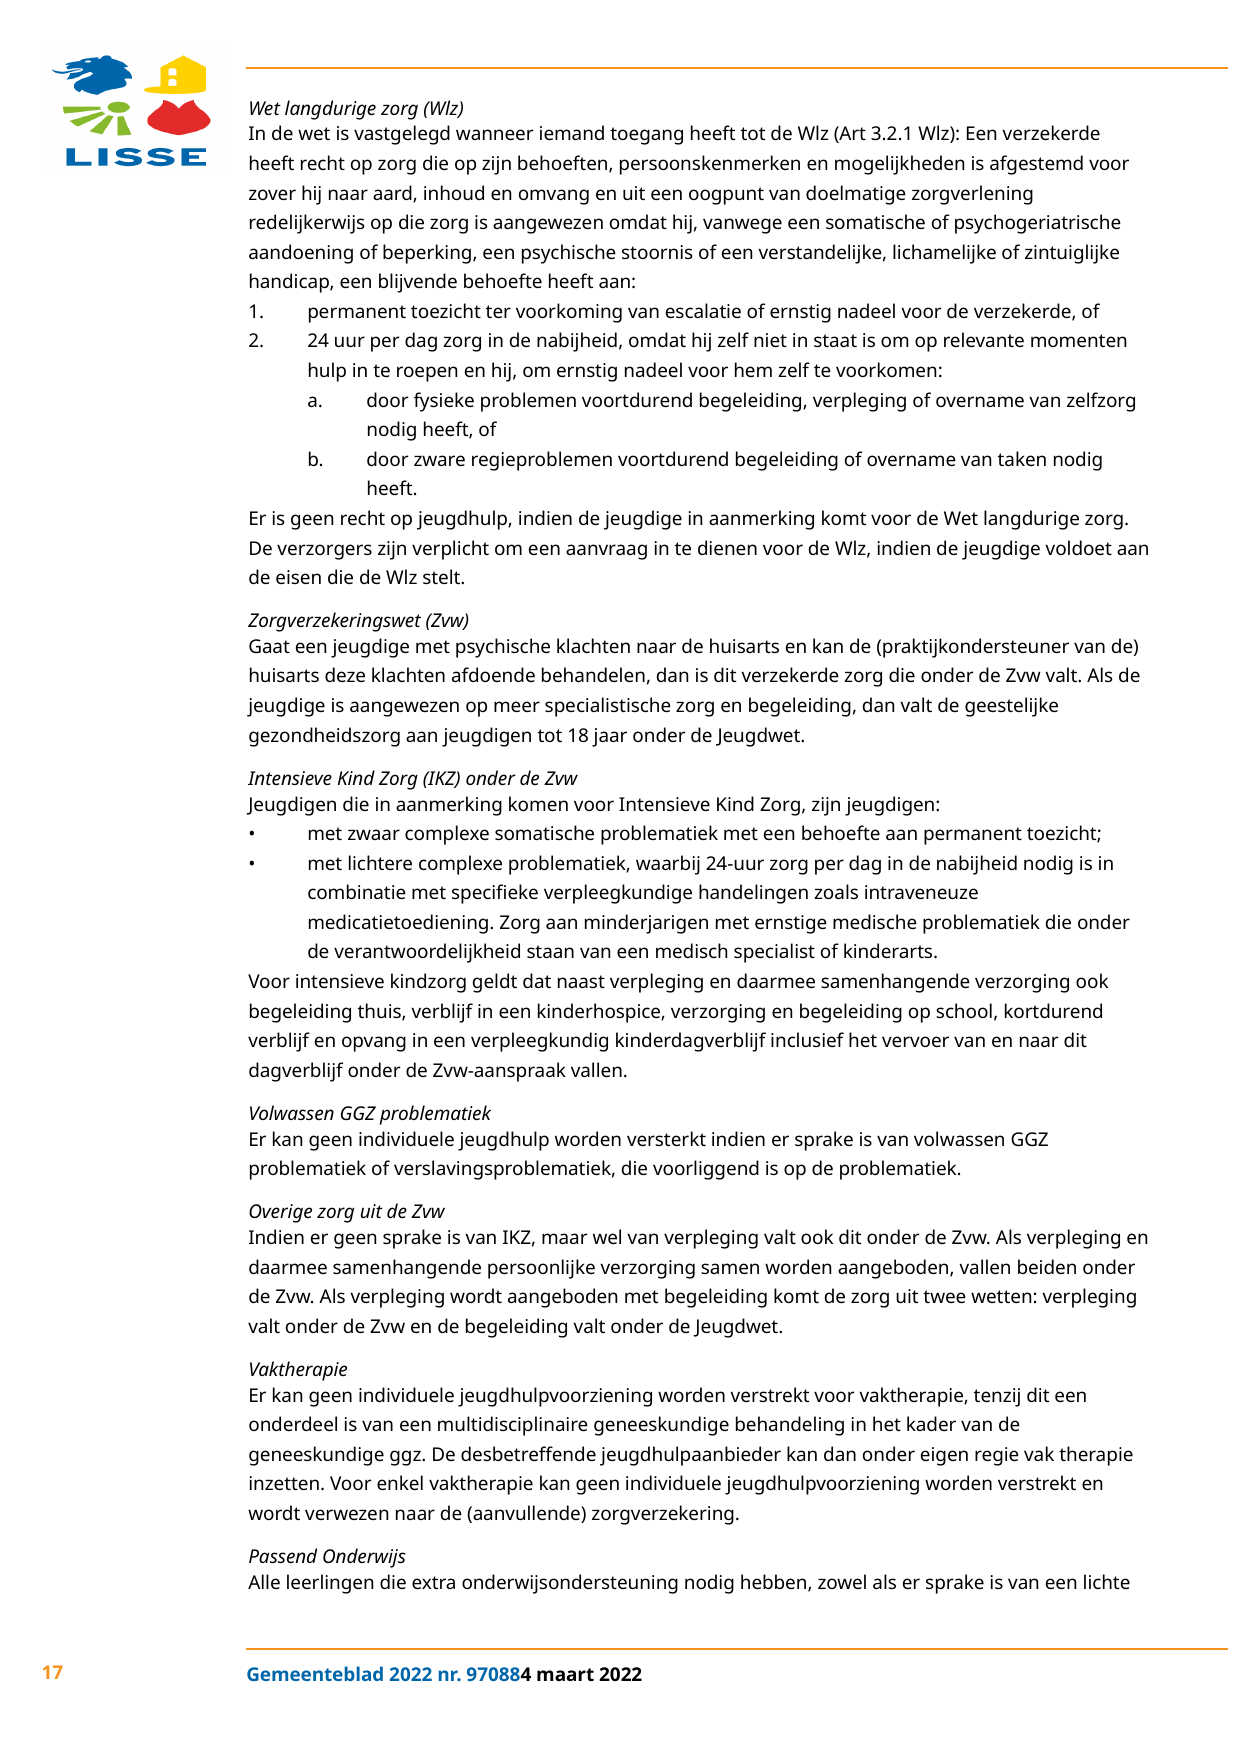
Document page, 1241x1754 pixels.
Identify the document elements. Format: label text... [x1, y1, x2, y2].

text Jeugdigen die in aanmerking komen voor Intensieve Kind Zorg, zijn jeugdigen: [248, 791, 1152, 816]
list permanent toezicht ter voorkoming van escalatie of ernstig nadeel voor de verzekerde, of [248, 298, 1152, 324]
list met zwaar complexe somatische problematiek met een behoefte aan permanent toezicht; [248, 820, 1152, 846]
text In de wet is vastgelegd wanneer iemand toegang heeft tot de Wlz (Art 3.2.1 Wlz): Een verzekerde heeft recht op zorg die op zijn behoeften, persoonskenmerken en mogelijkheden is afgestemd voor zover hij naar aard, inhoud en omvang en uit een oogpunt van doelmatige zorgverlening redelijkerwijs op die zorg is aangewezen omdat hij, vanwege een somatische of psychogeriatrische aandoening of beperking, een psychische stoornis of een verstandelijke, lichamelijke of zintuiglijke handicap, een blijvende behoefte heeft aan: [248, 121, 1152, 294]
text Indien er geen sprake is van IKZ, maar wel van verpleging valt ook dit onder de Zvw. Als verpleging en daarmee samenhangende persoonlijke verzorging samen worden aangeboden, vallen beiden onder de Zvw. Als verpleging wordt aangeboden met begeleiding komt de zorg uit twee wetten: verpleging valt onder de Zvw en de begeleiding valt onder de Jeugdwet. [248, 1224, 1152, 1339]
text Overige zorg uit de Zvw [248, 1198, 1152, 1224]
list met lichtere complexe problematiek, waarbij 24-uur zorg per dag in de nabijheid nodig is in combinatie met specifieke verpleegkundige handelingen zoals intraveneuze medicatietoediening. Zorg aan minderjarigen met ernstige medische problematiek die onder de verantwoordelijkheid staan van een medisch specialist of kinderarts. [248, 850, 1152, 964]
text Er kan geen individuele jeugdhulpvoorziening worden verstrekt voor vaktherapie, tenzij dit een onderdeel is van een multidisciplinaire geneeskundige behandeling in het kader van de geneeskundige ggz. De desbetreffende jeugdhulpaanbieder kan dan onder eigen regie vak therapie inzetten. Voor enkel vaktherapie kan geen individuele jeugdhulpvoorziening worden verstrekt en wordt verwezen naar de (aanvullende) zorgverzekering. [248, 1382, 1152, 1526]
list door fysieke problemen voortdurend begeleiding, verpleging of overname van zelfzorg nodig heeft, of [307, 387, 1152, 442]
text Alle leerlingen die extra onderwijsondersteuning nodig hebben, zowel als er sprake is van een lichte [248, 1569, 1152, 1595]
text Gaat een jeugdige met psychische klachten naar de huisarts en kan de (praktijkondersteuner van de) huisarts deze klachten afdoende behandelen, dan is dit verzekerde zorg die onder de Zvw valt. Als de jeugdige is aangewezen op meer specialistische zorg en begeleiding, dan valt de geestelijke gezondheidszorg aan jeugdigen tot 18 jaar onder de Jeugdwet. [248, 633, 1152, 748]
text Passend Onderwijs [248, 1543, 1152, 1569]
list door zware regieproblemen voortdurend begeleiding of overname van taken nodig heeft. [307, 446, 1152, 501]
text Zorgverzekeringswet (Zvw) [248, 607, 1152, 633]
list 24 uur per dag zorg in de nabijheid, omdat hij zelf niet in staat is om op relevante momenten hulp in te roepen en hij, om ernstig nadeel voor hem zelf te voorkomen: [248, 328, 1152, 383]
text Er kan geen individuele jeugdhulp worden versterkt indien er sprake is van volwassen GGZ problematiek of verslavingsproblematiek, die voorliggend is op de problematiek. [248, 1126, 1152, 1181]
picture [41, 47, 231, 172]
text Wet langdurige zorg (Wlz) [248, 95, 1152, 121]
text Er is geen recht op jeugdhulp, indien de jeugdige in aanmerking komt voor de Wet langdurige zorg. De verzorgers zijn verplicht om een aanvraag in te dienen voor de Wlz, indien de jeugdige voldoet aan de eisen die de Wlz stelt. [248, 505, 1152, 590]
text Volwassen GGZ problematiek [248, 1100, 1152, 1126]
text Vaktherapie [248, 1356, 1152, 1382]
text Intensieve Kind Zorg (IKZ) onder de Zvw [248, 765, 1152, 791]
text Voor intensieve kindzorg geldt dat naast verpleging en daarmee samenhangende verzorging ook begeleiding thuis, verblijf in een kinderhospice, verzorging en begeleiding op school, kortdurend verblijf en opvang in een verpleegkundig kinderdagverblijf inclusief het vervoer van en naar dit dagverblijf onder de Zvw-aanspraak vallen. [248, 968, 1152, 1083]
